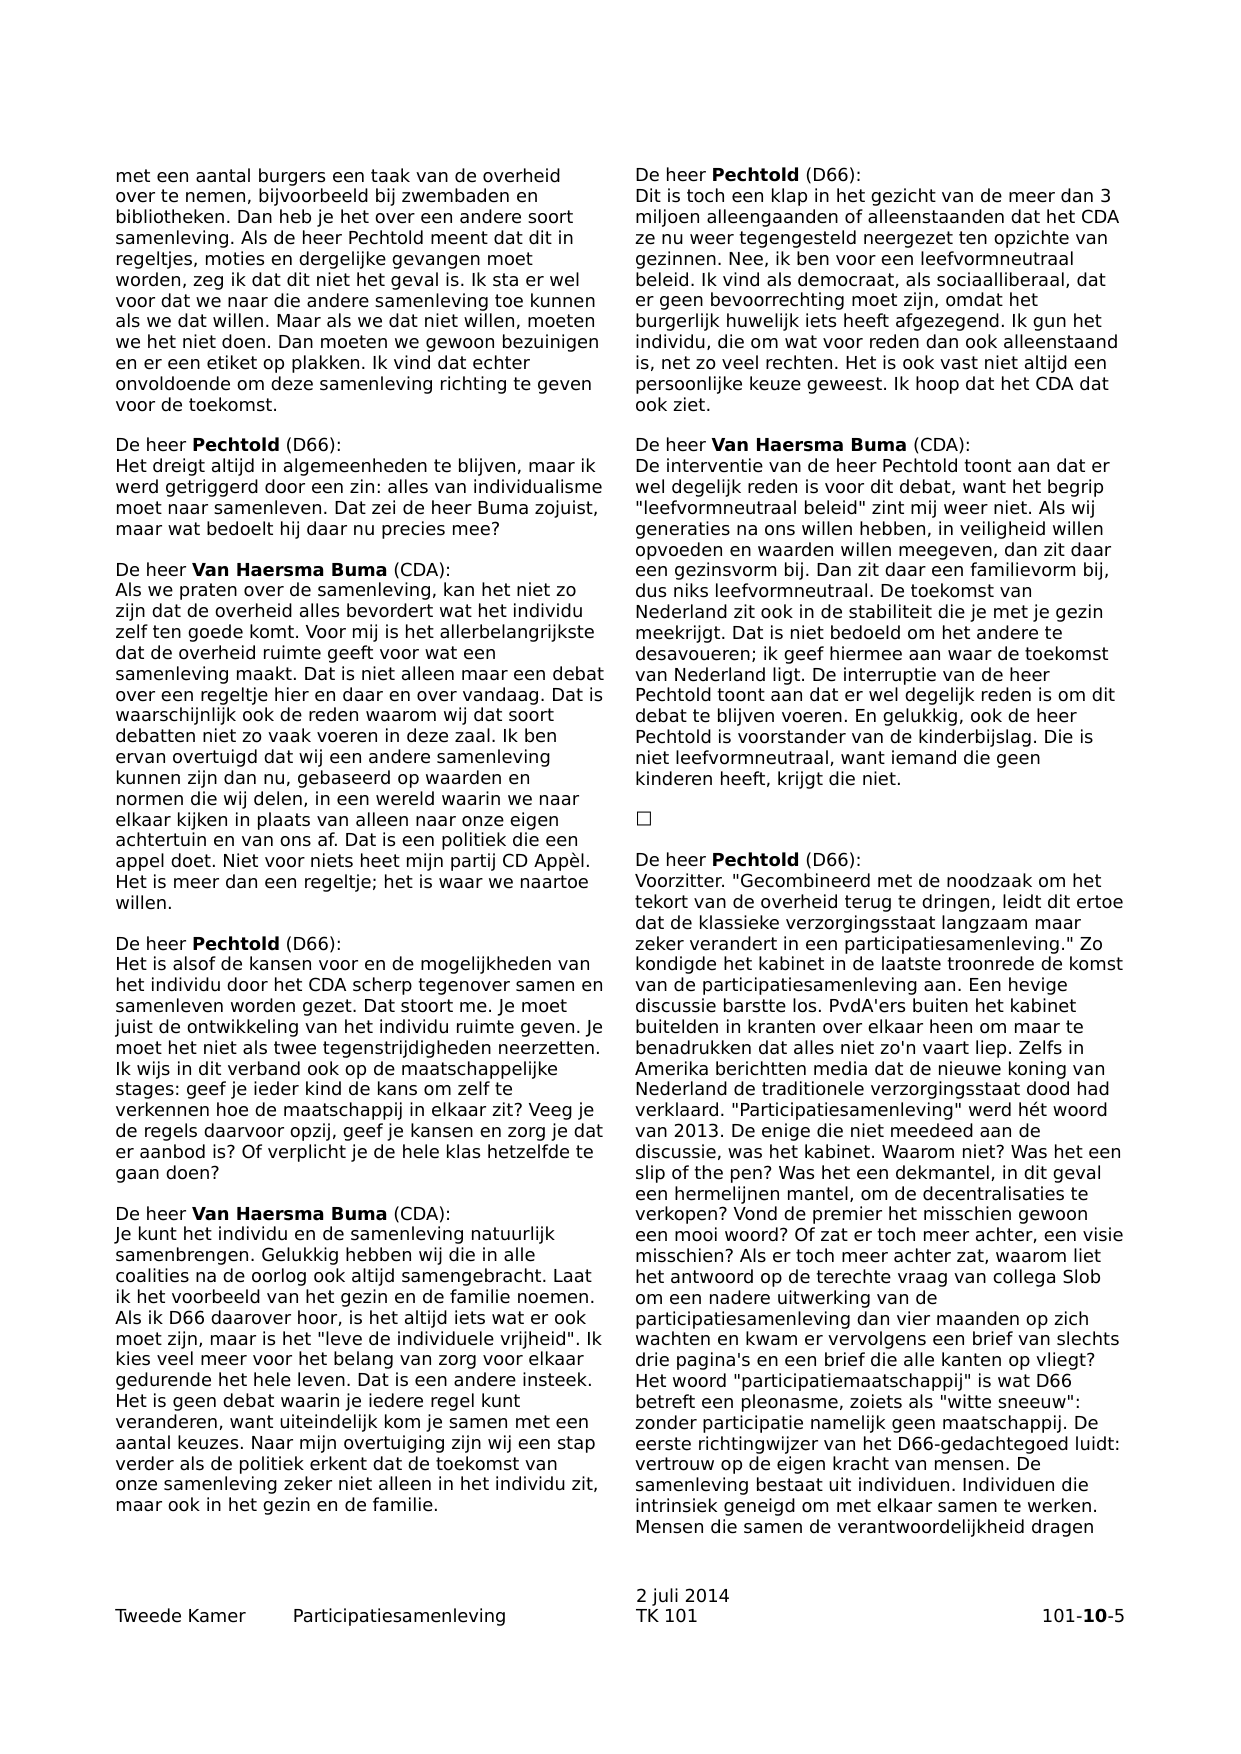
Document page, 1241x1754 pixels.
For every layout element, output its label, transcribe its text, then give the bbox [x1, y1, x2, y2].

text De interventie van de heer Pechtold toont aan dat er wel degelijk reden is voor dit debat, want het begrip "leefvormneutraal beleid" zint mij weer niet. Als wij generaties na ons willen hebben, in veiligheid willen opvoeden en waarden willen meegeven, dan zit daar een gezinsvorm bij. Dan zit daar een familievorm bij, dus niks leefvormneutraal. De toekomst van Nederland zit ook in de stabiliteit die je met je gezin meekrijgt. Dat is niet bedoeld om het andere te desavoueren; ik geef hiermee aan waar de toekomst van Nederland ligt. De interruptie van de heer Pechtold toont aan dat er wel degelijk reden is om dit debat te blijven voeren. En gelukkig, ook de heer Pechtold is voorstander van de kinderbijslag. Die is niet leefvormneutraal, want iemand die geen kinderen heeft, krijgt die niet. [635, 456, 1125, 789]
text ⬜ [635, 809, 1125, 830]
text De heer Van Haersma Buma (CDA): [635, 435, 1125, 456]
text De heer Pechtold (D66): [635, 850, 1125, 871]
text Dit is toch een klap in het gezicht van de meer dan 3 miljoen alleengaanden of alleenstaanden dat het CDA ze nu weer tegengesteld neergezet ten opzichte van gezinnen. Nee, ik ben voor een leefvormneutraal beleid. Ik vind als democraat, als sociaalliberaal, dat er geen bevoorrechting moet zijn, omdat het burgerlijk huwelijk iets heeft afgezegend. Ik gun het individu, die om wat voor reden dan ook alleenstaand is, net zo veel rechten. Het is ook vast niet altijd een persoonlijke keuze geweest. Ik hoop dat het CDA dat ook ziet. [635, 186, 1125, 415]
text Het dreigt altijd in algemeenheden te blijven, maar ik werd getriggerd door een zin: alles van individualisme moet naar samenleven. Dat zei de heer Buma zojuist, maar wat bedoelt hij daar nu precies mee? [115, 456, 605, 539]
text De heer Pechtold (D66): [115, 933, 605, 954]
text Het is alsof de kansen voor en de mogelijkheden van het individu door het CDA scherp tegenover samen en samenleven worden gezet. Dat stoort me. Je moet juist de ontwikkeling van het individu ruimte geven. Je moet het niet als twee tegenstrijdigheden neerzetten. Ik wijs in dit verband ook op de maatschappelijke stages: geef je ieder kind de kans om zelf te verkennen hoe de maatschappij in elkaar zit? Veeg je de regels daarvoor opzij, geef je kansen en zorg je dat er aanbod is? Of verplicht je de hele klas hetzelfde te gaan doen? [115, 954, 605, 1183]
text met een aantal burgers een taak van de overheid over te nemen, bijvoorbeeld bij zwembaden en bibliotheken. Dan heb je het over een andere soort samenleving. Als de heer Pechtold meent dat dit in regeltjes, moties en dergelijke gevangen moet worden, zeg ik dat dit niet het geval is. Ik sta er wel voor dat we naar die andere samenleving toe kunnen als we dat willen. Maar als we dat niet willen, moeten we het niet doen. Dan moeten we gewoon bezuinigen en er een etiket op plakken. Ik vind dat echter onvoldoende om deze samenleving richting te geven voor de toekomst. [115, 165, 605, 415]
text Je kunt het individu en de samenleving natuurlijk samenbrengen. Gelukkig hebben wij die in alle coalities na de oorlog ook altijd samengebracht. Laat ik het voorbeeld van het gezin en de familie noemen. Als ik D66 daarover hoor, is het altijd iets wat er ook moet zijn, maar is het "leve de individuele vrijheid". Ik kies veel meer voor het belang van zorg voor elkaar gedurende het hele leven. Dat is een andere insteek. Het is geen debat waarin je iedere regel kunt veranderen, want uiteindelijk kom je samen met een aantal keuzes. Naar mijn overtuiging zijn wij een stap verder als de politiek erkent dat de toekomst van onze samenleving zeker niet alleen in het individu zit, maar ook in het gezin en de familie. [115, 1224, 605, 1516]
text Als we praten over de samenleving, kan het niet zo zijn dat de overheid alles bevordert wat het individu zelf ten goede komt. Voor mij is het allerbelangrijkste dat de overheid ruimte geeft voor wat een samenleving maakt. Dat is niet alleen maar een debat over een regeltje hier en daar en over vandaag. Dat is waarschijnlijk ook de reden waarom wij dat soort debatten niet zo vaak voeren in deze zaal. Ik ben ervan overtuigd dat wij een andere samenleving kunnen zijn dan nu, gebaseerd op waarden en normen die wij delen, in een wereld waarin we naar elkaar kijken in plaats van alleen naar onze eigen achtertuin en van ons af. Dat is een politiek die een appel doet. Niet voor niets heet mijn partij CD Appèl. Het is meer dan een regeltje; het is waar we naartoe willen. [115, 580, 605, 913]
text De heer Van Haersma Buma (CDA): [115, 1203, 605, 1224]
text Voorzitter. "Gecombineerd met de noodzaak om het tekort van de overheid terug te dringen, leidt dit ertoe dat de klassieke verzorgingsstaat langzaam maar zeker verandert in een participatiesamenleving." Zo kondigde het kabinet in de laatste troonrede de komst van de participatiesamenleving aan. Een hevige discussie barstte los. PvdA'ers buiten het kabinet buitelden in kranten over elkaar heen om maar te benadrukken dat alles niet zo'n vaart liep. Zelfs in Amerika berichtten media dat de nieuwe koning van Nederland de traditionele verzorgingsstaat dood had verklaard. "Participatiesamenleving" werd hét woord van 2013. De enige die niet meedeed aan de discussie, was het kabinet. Waarom niet? Was het een slip of the pen? Was het een dekmantel, in dit geval een hermelijnen mantel, om de decentralisaties te verkopen? Vond de premier het misschien gewoon een mooi woord? Of zat er toch meer achter, een visie misschien? Als er toch meer achter zat, waarom liet het antwoord op de terechte vraag van collega Slob om een nadere uitwerking van de participatiesamenleving dan vier maanden op zich wachten en kwam er vervolgens een brief van slechts drie pagina's en een brief die alle kanten op vliegt? [635, 871, 1125, 1371]
text De heer Pechtold (D66): [635, 165, 1125, 186]
text De heer Pechtold (D66): [115, 435, 605, 456]
text Het woord "participatiemaatschappij" is wat D66 betreft een pleonasme, zoiets als "witte sneeuw": zonder participatie namelijk geen maatschappij. De eerste richtingwijzer van het D66-gedachtegoed luidt: vertrouw op de eigen kracht van mensen. De samenleving bestaat uit individuen. Individuen die intrinsiek geneigd om met elkaar samen te werken. Mensen die samen de verantwoordelijkheid dragen [635, 1371, 1125, 1537]
text De heer Van Haersma Buma (CDA): [115, 559, 605, 580]
